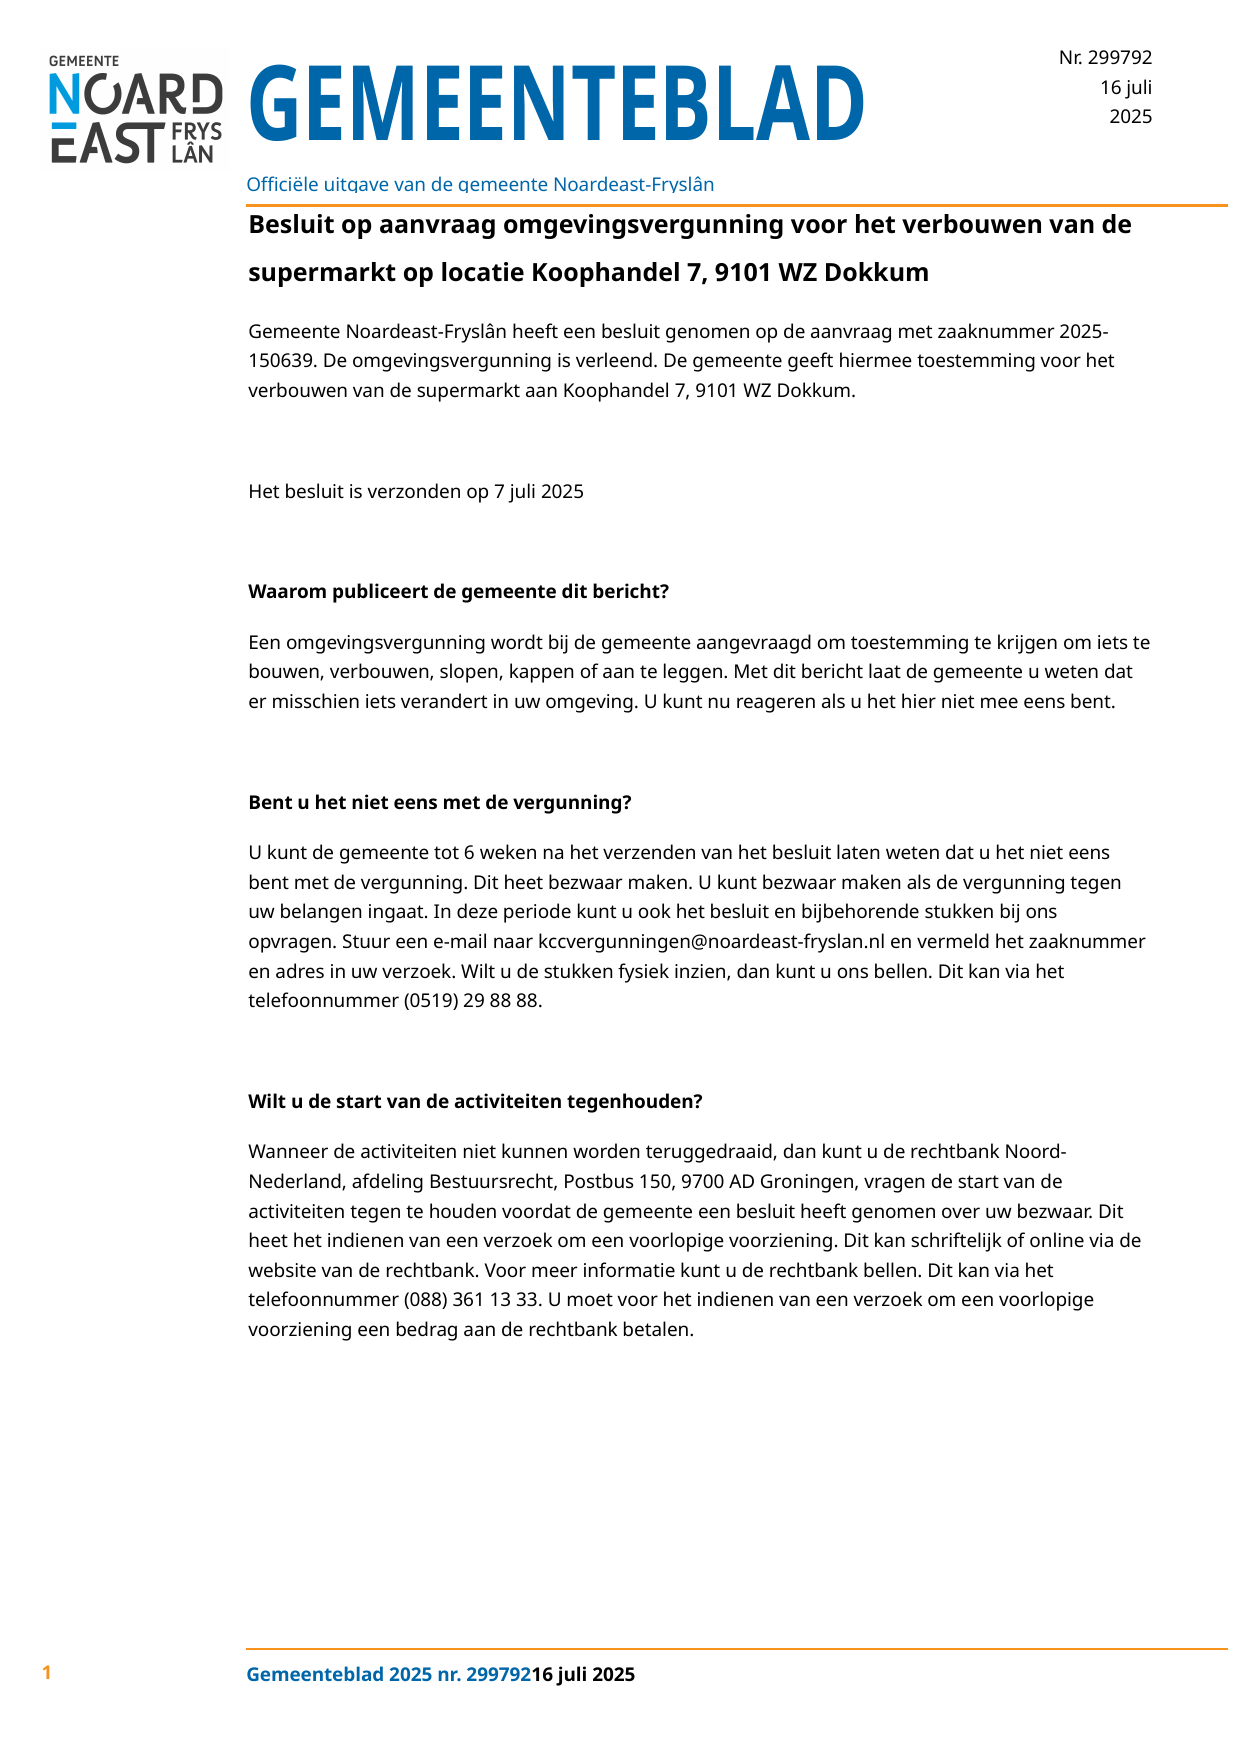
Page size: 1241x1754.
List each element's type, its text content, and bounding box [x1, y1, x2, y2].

text Waarom publiceert de gemeente dit bericht? [248, 579, 1152, 604]
text Bent u het niet eens met de vergunning? [248, 789, 1152, 815]
picture [41, 47, 231, 172]
text Wanneer de activiteiten niet kunnen worden teruggedraaid, dan kunt u de rechtbank Noord-Nederland, afdeling Bestuursrecht, Postbus 150, 9700 AD Groningen, vragen de start van de activiteiten tegen te houden voordat de gemeente een besluit heeft genomen over uw bezwaar. Dit heet het indienen van een verzoek om een voorlopige voorziening. Dit kan schriftelijk of online via de website van de rechtbank. Voor meer informatie kunt u de rechtbank bellen. Dit kan via het telefoonnummer (088) 361 13 33. U moet voor het indienen van een verzoek om een voorlopige voorziening een bedrag aan de rechtbank betalen. [248, 1139, 1152, 1342]
text Gemeente Noardeast-Fryslân heeft een besluit genomen op de aanvraag met zaaknummer 2025-150639. De omgevingsvergunning is verleend. De gemeente geeft hiermee toestemming voor het verbouwen van de supermarkt aan Koophandel 7, 9101 WZ Dokkum. [248, 318, 1152, 403]
text U kunt de gemeente tot 6 weken na het verzenden van het besluit laten weten dat u het niet eens bent met de vergunning. Dit heet bezwaar maken. U kunt bezwaar maken als de vergunning tegen uw belangen ingaat. In deze periode kunt u ook het besluit en bijbehorende stukken bij ons opvragen. Stuur een e-mail naar kccvergunningen@noardeast-fryslan.nl en vermeld het zaaknummer en adres in uw verzoek. Wilt u de stukken fysiek inzien, dan kunt u ons bellen. Dit kan via het telefoonnummer (0519) 29 88 88. [248, 839, 1152, 1013]
text Een omgevingsvergunning wordt bij de gemeente aangevraagd om toestemming te krijgen om iets te bouwen, verbouwen, slopen, kappen of aan te leggen. Met dit bericht laat de gemeente u weten dat er misschien iets verandert in uw omgeving. U kunt nu reageren als u het hier niet mee eens bent. [248, 629, 1152, 714]
text Besluit op aanvraag omgevingsvergunning voor het verbouwen van de supermarkt op locatie Koophandel 7, 9101 WZ Dokkum [248, 207, 1152, 288]
text Het besluit is verzonden op 7 juli 2025 [248, 478, 1152, 504]
text Wilt u de start van de activiteiten tegenhouden? [248, 1088, 1152, 1114]
